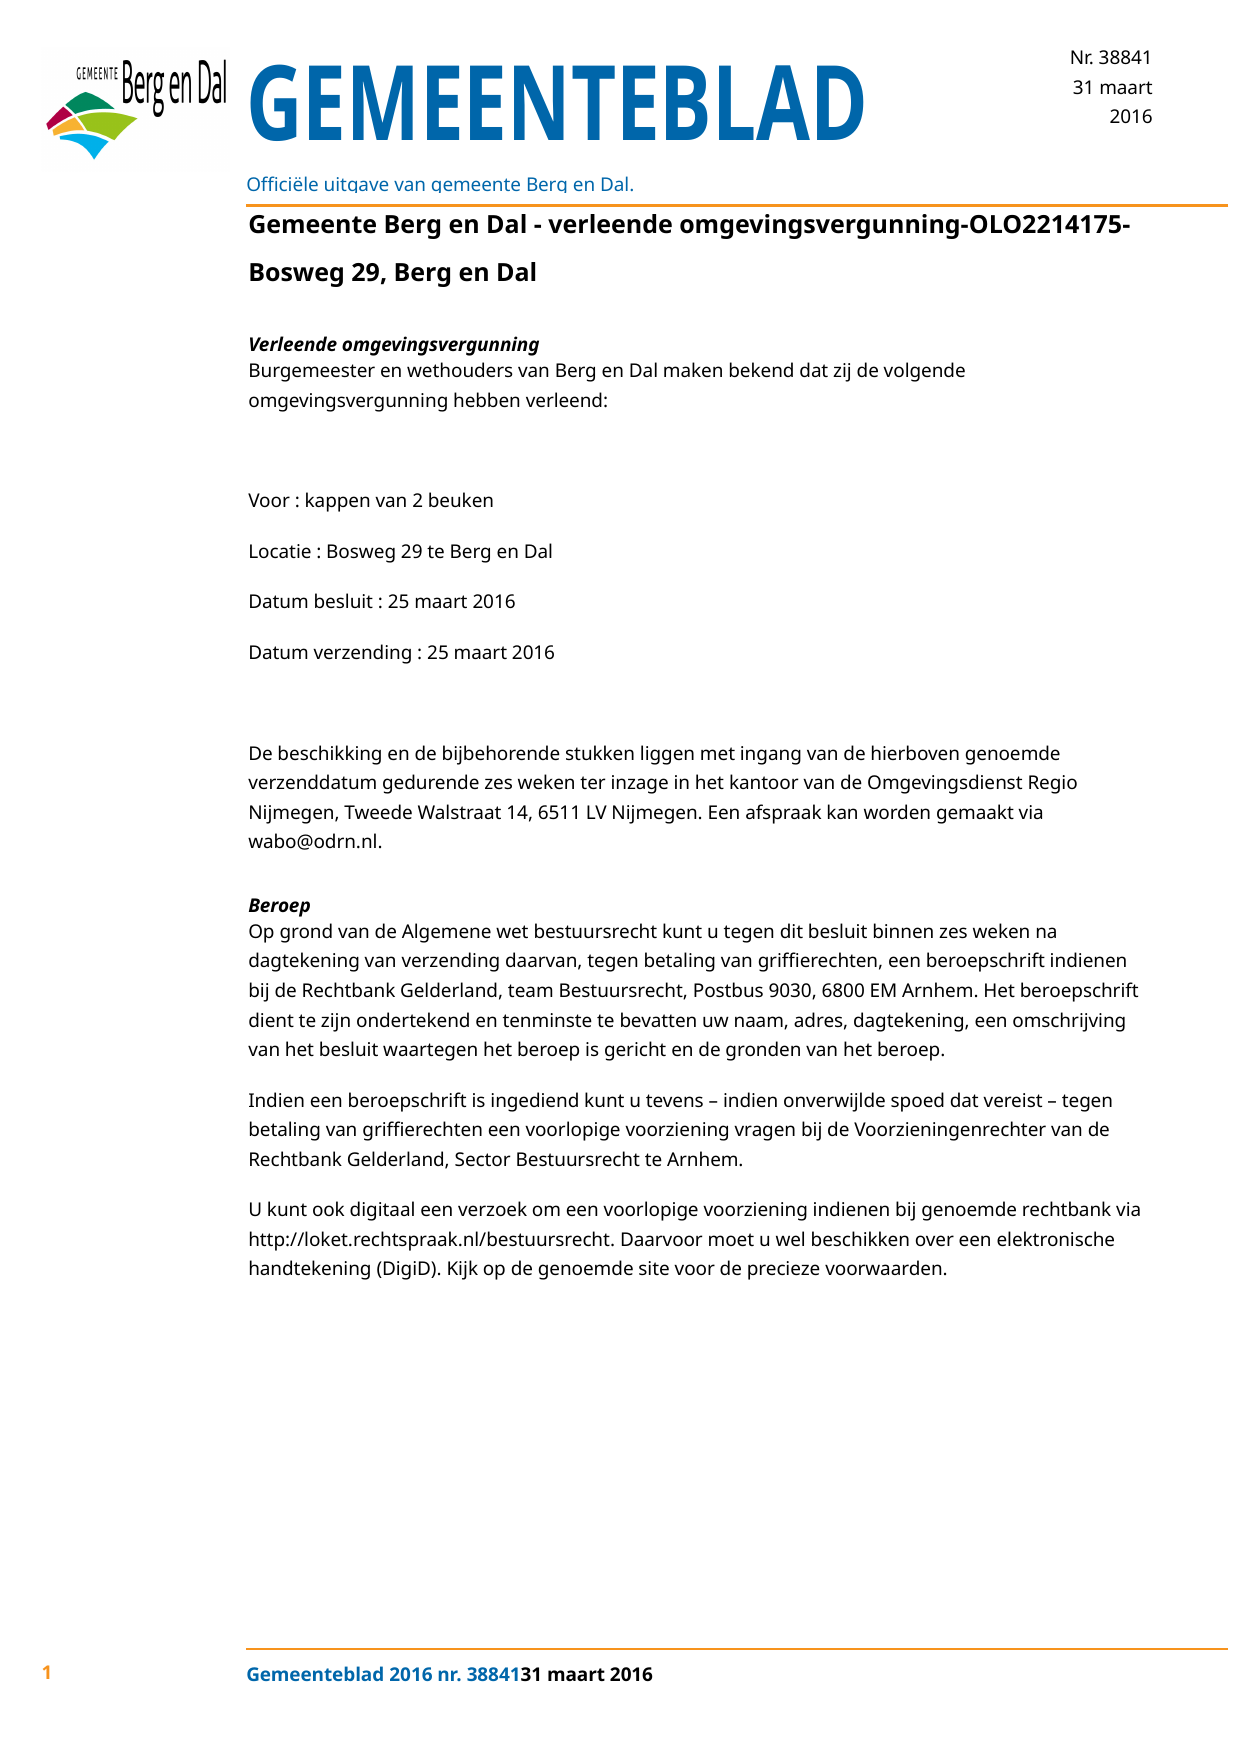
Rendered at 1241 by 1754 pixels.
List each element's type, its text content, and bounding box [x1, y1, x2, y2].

text Locatie : Bosweg 29 te Berg en Dal [248, 538, 1152, 564]
text Burgemeester en wethouders van Berg en Dal maken bekend dat zij de volgende omgevingsvergunning hebben verleend: [248, 357, 1152, 412]
text Datum verzending : 25 maart 2016 [248, 639, 1152, 664]
text De beschikking en de bijbehorende stukken liggen met ingang van de hierboven genoemde verzenddatum gedurende zes weken ter inzage in het kantoor van de Omgevingsdienst Regio Nijmegen, Tweede Walstraat 14, 6511 LV Nijmegen. Een afspraak kan worden gemaakt via wabo@odrn.nl. [248, 740, 1152, 854]
text Op grond van de Algemene wet bestuursrecht kunt u tegen dit besluit binnen zes weken na dagtekening van verzending daarvan, tegen betaling van griffierechten, een beroepschrift indienen bij de Rechtbank Gelderland, team Bestuursrecht, Postbus 9030, 6800 EM Arnhem. Het beroepschrift dient te zijn ondertekend en tenminste te bevatten uw naam, adres, dagtekening, een omschrijving van het besluit waartegen het beroep is gericht en de gronden van het beroep. [248, 918, 1152, 1062]
text Voor : kappen van 2 beuken [248, 488, 1152, 513]
picture [41, 47, 231, 172]
text U kunt ook digitaal een verzoek om een voorlopige voorziening indienen bij genoemde rechtbank via http://loket.rechtspraak.nl/bestuursrecht. Daarvoor moet u wel beschikken over een elektronische handtekening (DigiD). Kijk op de genoemde site voor de precieze voorwaarden. [248, 1196, 1152, 1281]
text Datum besluit : 25 maart 2016 [248, 588, 1152, 614]
text Beroep [248, 892, 1152, 918]
text Verleende omgevingsvergunning [248, 331, 1152, 357]
text Indien een beroepschrift is ingediend kunt u tevens – indien onverwijlde spoed dat vereist – tegen betaling van griffierechten een voorlopige voorziening vragen bij de Voorzieningenrechter van de Rechtbank Gelderland, Sector Bestuursrecht te Arnhem. [248, 1087, 1152, 1172]
text Gemeente Berg en Dal - verleende omgevingsvergunning-OLO2214175- Bosweg 29, Berg en Dal [248, 207, 1152, 288]
